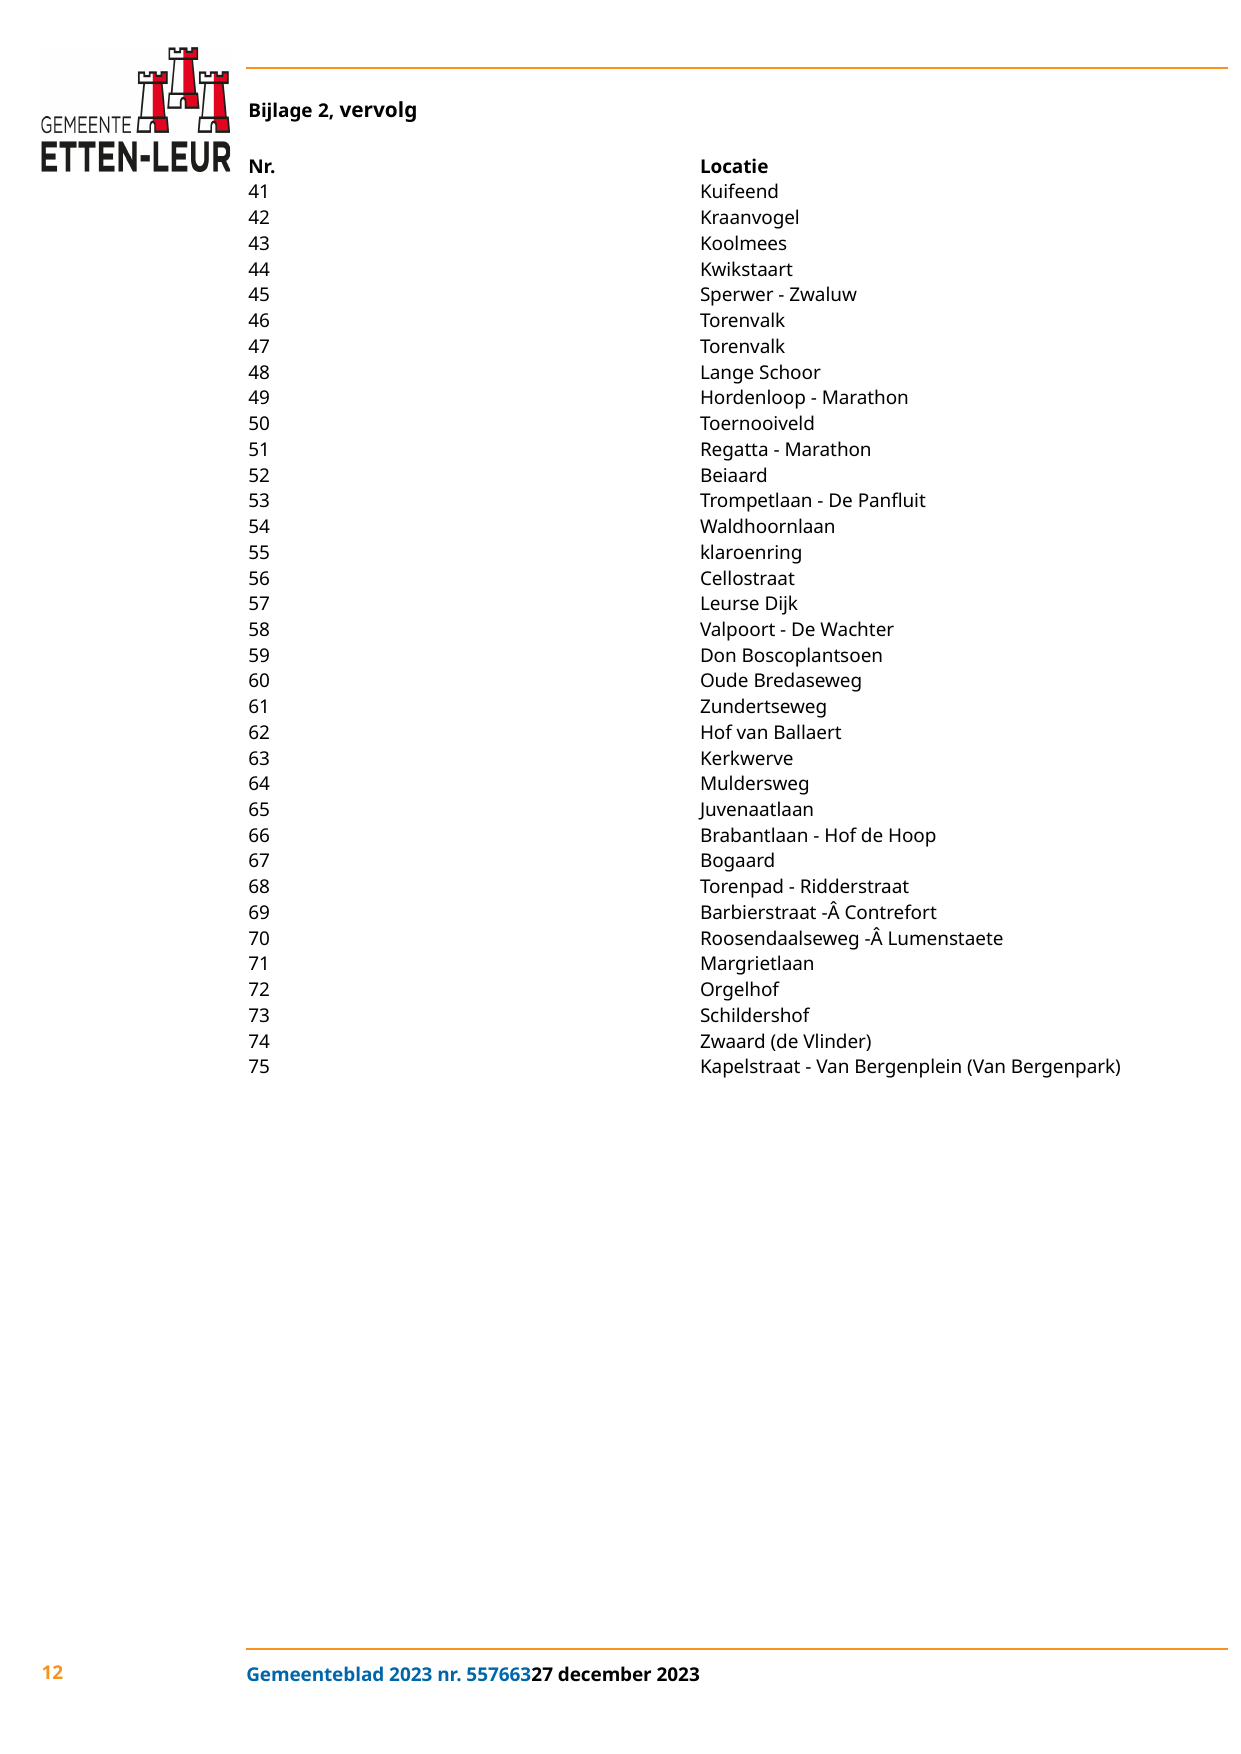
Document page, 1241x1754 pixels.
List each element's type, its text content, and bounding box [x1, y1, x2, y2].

table_cell Beiaard [700, 462, 1152, 487]
table_cell Sperwer - Zwaluw [700, 282, 1152, 307]
table_cell Kwikstaart [700, 256, 1152, 282]
table_cell 63 [248, 745, 700, 771]
table_cell Waldhoornlaan [700, 513, 1152, 539]
table_cell 74 [248, 1028, 700, 1053]
table_cell Muldersweg [700, 771, 1152, 796]
table_cell Kapelstraat - Van Bergenplein (Van Bergenpark) [700, 1054, 1152, 1079]
table_cell 52 [248, 462, 700, 487]
table_cell 75 [248, 1054, 700, 1079]
table_cell 70 [248, 925, 700, 951]
table_cell Don Boscoplantsoen [700, 642, 1152, 668]
table_cell 60 [248, 668, 700, 693]
table_cell 41 [248, 179, 700, 204]
table_cell Schildershof [700, 1002, 1152, 1028]
table_cell Zwaard (de Vlinder) [700, 1028, 1152, 1053]
table_cell 44 [248, 256, 700, 282]
table_cell 64 [248, 771, 700, 796]
table_cell Orgelhof [700, 976, 1152, 1002]
table_cell 42 [248, 205, 700, 230]
table_cell 57 [248, 590, 700, 616]
table_cell 65 [248, 796, 700, 822]
table_cell Valpoort - De Wachter [700, 616, 1152, 642]
table_header Nr. [248, 153, 700, 179]
table_cell 51 [248, 436, 700, 462]
table_cell 54 [248, 513, 700, 539]
table_cell Torenvalk [700, 308, 1152, 333]
table_cell 47 [248, 333, 700, 359]
table_cell Trompetlaan - De Panfluit [700, 488, 1152, 513]
table_cell Margrietlaan [700, 951, 1152, 976]
table_cell 58 [248, 616, 700, 642]
table_cell Torenvalk [700, 333, 1152, 359]
table_cell Kerkwerve [700, 745, 1152, 771]
table_cell 43 [248, 230, 700, 256]
table_cell 49 [248, 385, 700, 410]
table_cell Oude Bredaseweg [700, 668, 1152, 693]
picture [41, 47, 231, 172]
table_cell Leurse Dijk [700, 590, 1152, 616]
table_cell klaroenring [700, 539, 1152, 565]
table_cell 59 [248, 642, 700, 668]
table_cell 72 [248, 976, 700, 1002]
text Bijlage 2, vervolg [248, 95, 1152, 123]
table_cell Kuifeend [700, 179, 1152, 204]
table_cell Juvenaatlaan [700, 796, 1152, 822]
table_cell Toernooiveld [700, 410, 1152, 436]
table_cell 67 [248, 848, 700, 873]
table_cell 62 [248, 719, 700, 745]
table_cell Hof van Ballaert [700, 719, 1152, 745]
table_cell 50 [248, 410, 700, 436]
table_cell Brabantlaan - Hof de Hoop [700, 822, 1152, 848]
table_cell Cellostraat [700, 565, 1152, 590]
table_cell 53 [248, 488, 700, 513]
table_cell Torenpad - Ridderstraat [700, 874, 1152, 899]
table_cell 68 [248, 874, 700, 899]
table_cell Kraanvogel [700, 205, 1152, 230]
table_cell 69 [248, 899, 700, 925]
table_cell 66 [248, 822, 700, 848]
table_cell Zundertseweg [700, 693, 1152, 719]
table_cell 71 [248, 951, 700, 976]
table_cell Regatta - Marathon [700, 436, 1152, 462]
table_cell Roosendaalseweg -Â Lumenstaete [700, 925, 1152, 951]
table_cell Bogaard [700, 848, 1152, 873]
table_cell Hordenloop - Marathon [700, 385, 1152, 410]
table_cell 48 [248, 359, 700, 384]
table_cell 45 [248, 282, 700, 307]
table_cell Koolmees [700, 230, 1152, 256]
table_cell Barbierstraat -Â Contrefort [700, 899, 1152, 925]
table_cell 46 [248, 308, 700, 333]
table_cell 56 [248, 565, 700, 590]
table_header Locatie [700, 153, 1152, 179]
table_cell 55 [248, 539, 700, 565]
table_cell 73 [248, 1002, 700, 1028]
table_cell Lange Schoor [700, 359, 1152, 384]
table_cell 61 [248, 693, 700, 719]
